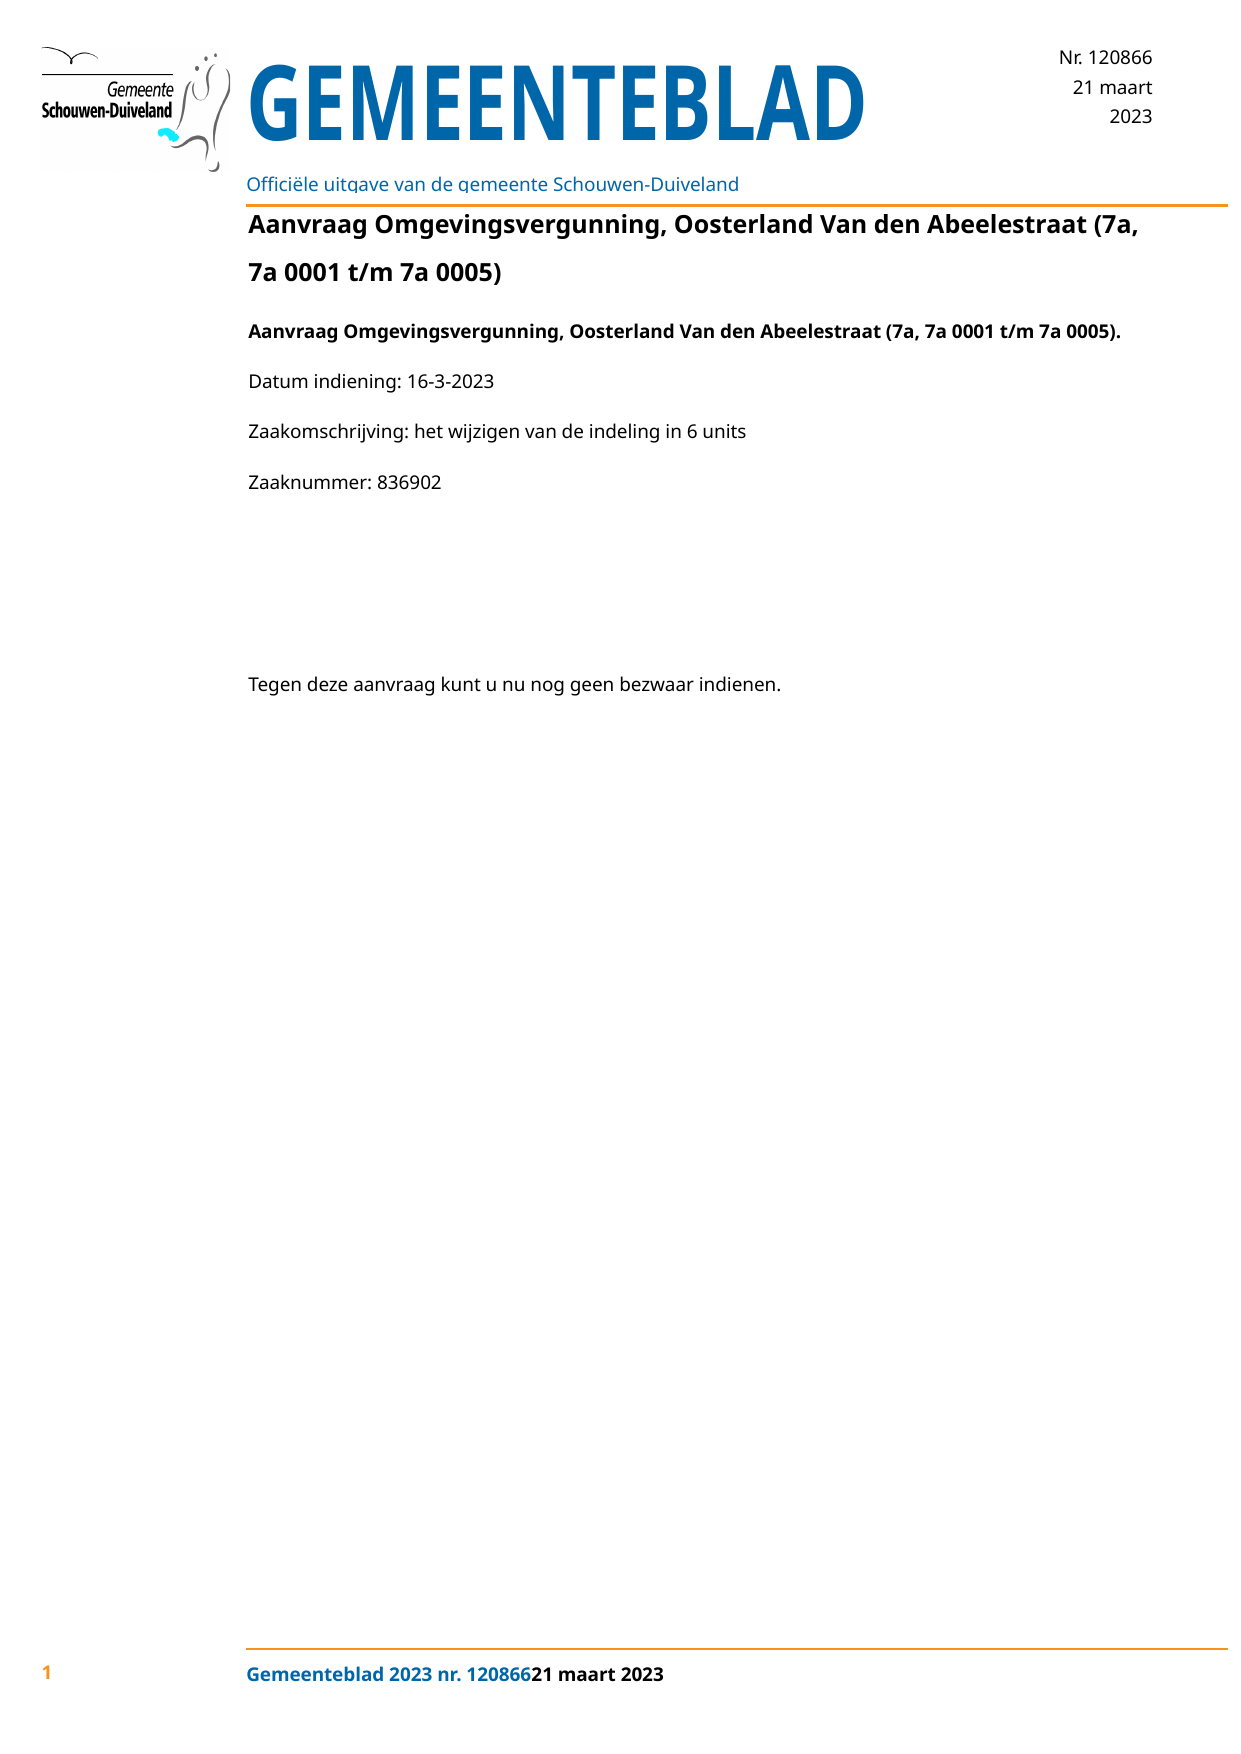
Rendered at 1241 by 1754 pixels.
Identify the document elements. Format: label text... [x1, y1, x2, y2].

text Tegen deze aanvraag kunt u nu nog geen bezwaar indienen. [248, 671, 1152, 697]
text Zaaknummer: 836902 [248, 469, 1152, 495]
text Zaakomschrijving: het wijzigen van de indeling in 6 units [248, 419, 1152, 444]
picture [41, 47, 231, 172]
text Aanvraag Omgevingsvergunning, Oosterland Van den Abeelestraat (7a, 7a 0001 t/m 7a 0005). [248, 318, 1152, 344]
text Datum indiening: 16-3-2023 [248, 368, 1152, 394]
text Aanvraag Omgevingsvergunning, Oosterland Van den Abeelestraat (7a, 7a 0001 t/m 7a 0005) [248, 207, 1152, 288]
